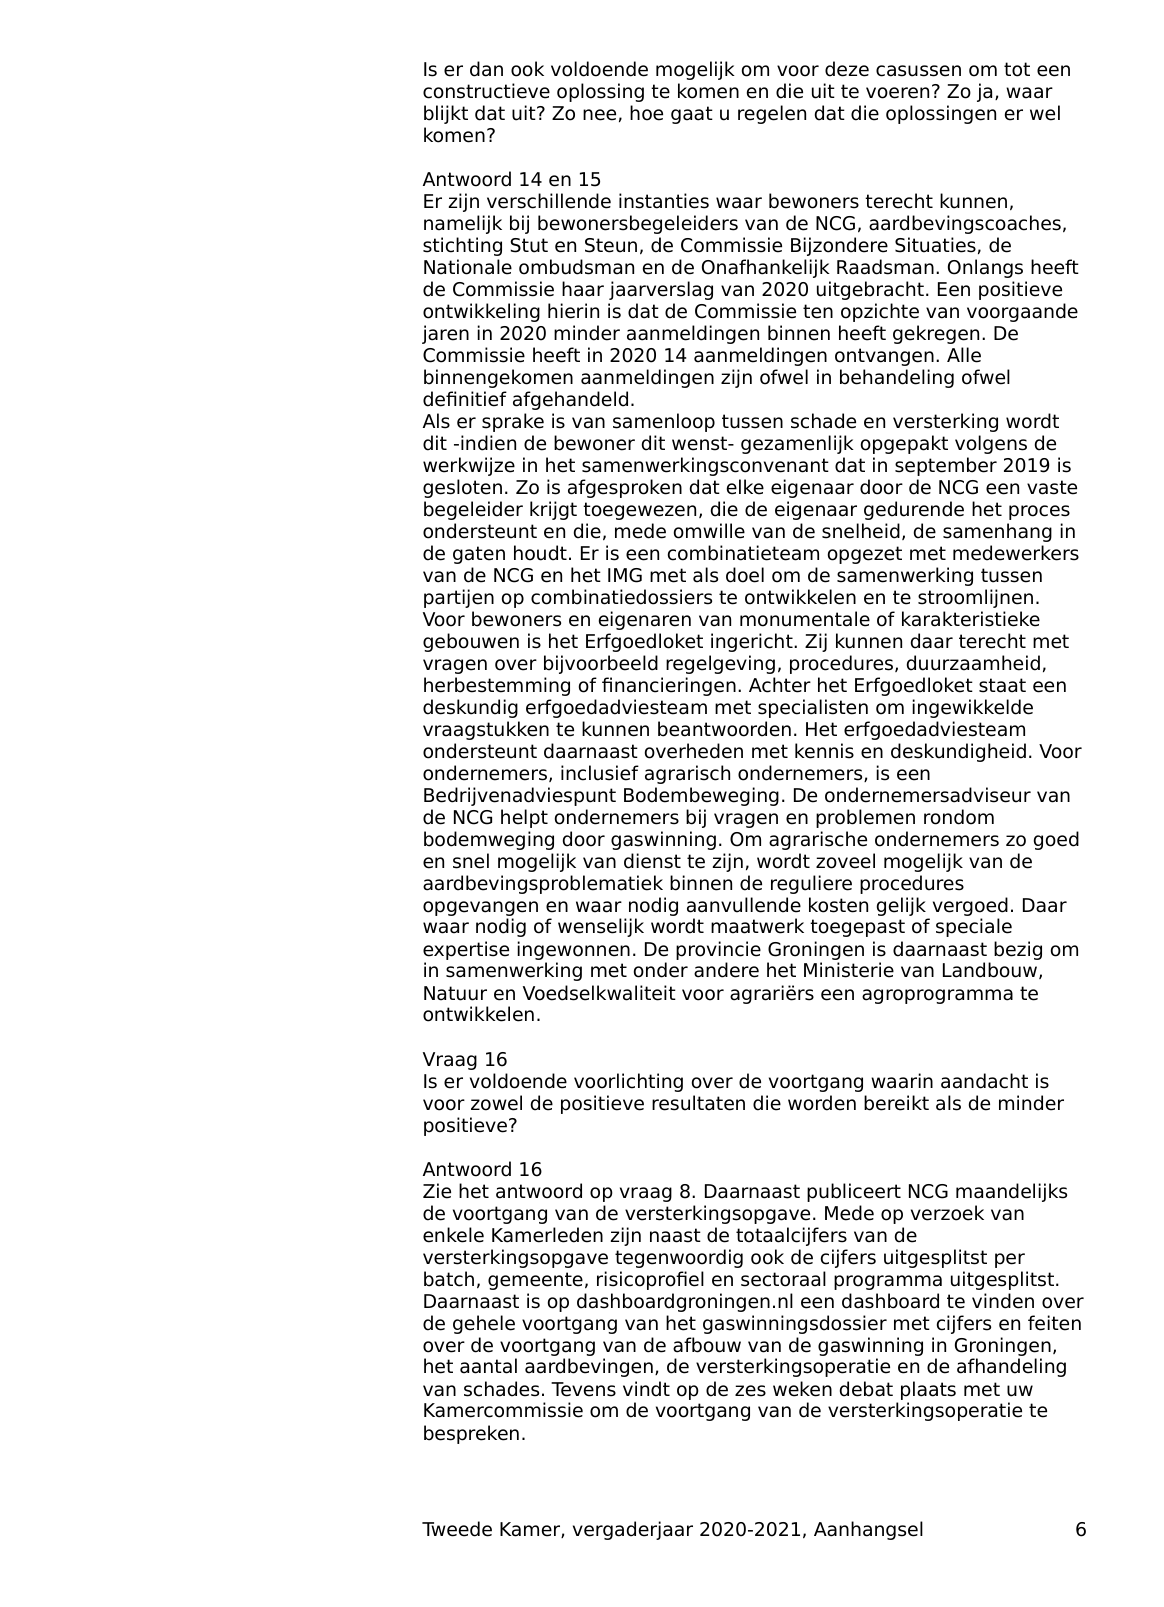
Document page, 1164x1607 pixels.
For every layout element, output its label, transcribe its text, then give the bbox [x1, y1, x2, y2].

text Antwoord 14 en 15 [422, 169, 1087, 191]
text Is er dan ook voldoende mogelijk om voor deze casussen om tot een constructieve oplossing te komen en die uit te voeren? Zo ja, waar blijkt dat uit? Zo nee, hoe gaat u regelen dat die oplossingen er wel komen? [422, 59, 1087, 147]
text Is er voldoende voorlichting over de voortgang waarin aandacht is voor zowel de positieve resultaten die worden bereikt als de minder positieve? [422, 1071, 1087, 1136]
text Vraag 16 [422, 1048, 1087, 1071]
text Antwoord 16 [422, 1159, 1087, 1181]
text Er zijn verschillende instanties waar bewoners terecht kunnen, namelijk bij bewonersbegeleiders van de NCG, aardbevingscoaches, stichting Stut en Steun, de Commissie Bijzondere Situaties, de Nationale ombudsman en de Onafhankelijk Raadsman. Onlangs heeft de Commissie haar jaarverslag van 2020 uitgebracht. Een positieve ontwikkeling hierin is dat de Commissie ten opzichte van voorgaande jaren in 2020 minder aanmeldingen binnen heeft gekregen. De Commissie heeft in 2020 14 aanmeldingen ontvangen. Alle binnengekomen aanmeldingen zijn ofwel in behandeling ofwel definitief afgehandeld. [422, 191, 1087, 411]
text Voor bewoners en eigenaren van monumentale of karakteristieke gebouwen is het Erfgoedloket ingericht. Zij kunnen daar terecht met vragen over bijvoorbeeld regelgeving, procedures, duurzaamheid, herbestemming of financieringen. Achter het Erfgoedloket staat een deskundig erfgoedadviesteam met specialisten om ingewikkelde vraagstukken te kunnen beantwoorden. Het erfgoedadviesteam ondersteunt daarnaast overheden met kennis en deskundigheid. Voor ondernemers, inclusief agrarisch ondernemers, is een Bedrijvenadviespunt Bodembeweging. De ondernemersadviseur van de NCG helpt ondernemers bij vragen en problemen rondom bodemweging door gaswinning. Om agrarische ondernemers zo goed en snel mogelijk van dienst te zijn, wordt zoveel mogelijk van de aardbevingsproblematiek binnen de reguliere procedures opgevangen en waar nodig aanvullende kosten gelijk vergoed. Daar waar nodig of wenselijk wordt maatwerk toegepast of speciale expertise ingewonnen. De provincie Groningen is daarnaast bezig om in samenwerking met onder andere het Ministerie van Landbouw, Natuur en Voedselkwaliteit voor agrariërs een agroprogramma te ontwikkelen. [422, 609, 1087, 1026]
text Zie het antwoord op vraag 8. Daarnaast publiceert NCG maandelijks de voortgang van de versterkingsopgave. Mede op verzoek van enkele Kamerleden zijn naast de totaalcijfers van de versterkingsopgave tegenwoordig ook de cijfers uitgesplitst per batch, gemeente, risicoprofiel en sectoraal programma uitgesplitst. Daarnaast is op dashboardgroningen.nl een dashboard te vinden over de gehele voortgang van het gaswinningsdossier met cijfers en feiten over de voortgang van de afbouw van de gaswinning in Groningen, het aantal aardbevingen, de versterkingsoperatie en de afhandeling van schades. Tevens vindt op de zes weken debat plaats met uw Kamercommissie om de voortgang van de versterkingsoperatie te bespreken. [422, 1181, 1087, 1444]
text Als er sprake is van samenloop tussen schade en versterking wordt dit -indien de bewoner dit wenst- gezamenlijk opgepakt volgens de werkwijze in het samenwerkingsconvenant dat in september 2019 is gesloten. Zo is afgesproken dat elke eigenaar door de NCG een vaste begeleider krijgt toegewezen, die de eigenaar gedurende het proces ondersteunt en die, mede omwille van de snelheid, de samenhang in de gaten houdt. Er is een combinatieteam opgezet met medewerkers van de NCG en het IMG met als doel om de samenwerking tussen partijen op combinatiedossiers te ontwikkelen en te stroomlijnen. [422, 411, 1087, 609]
